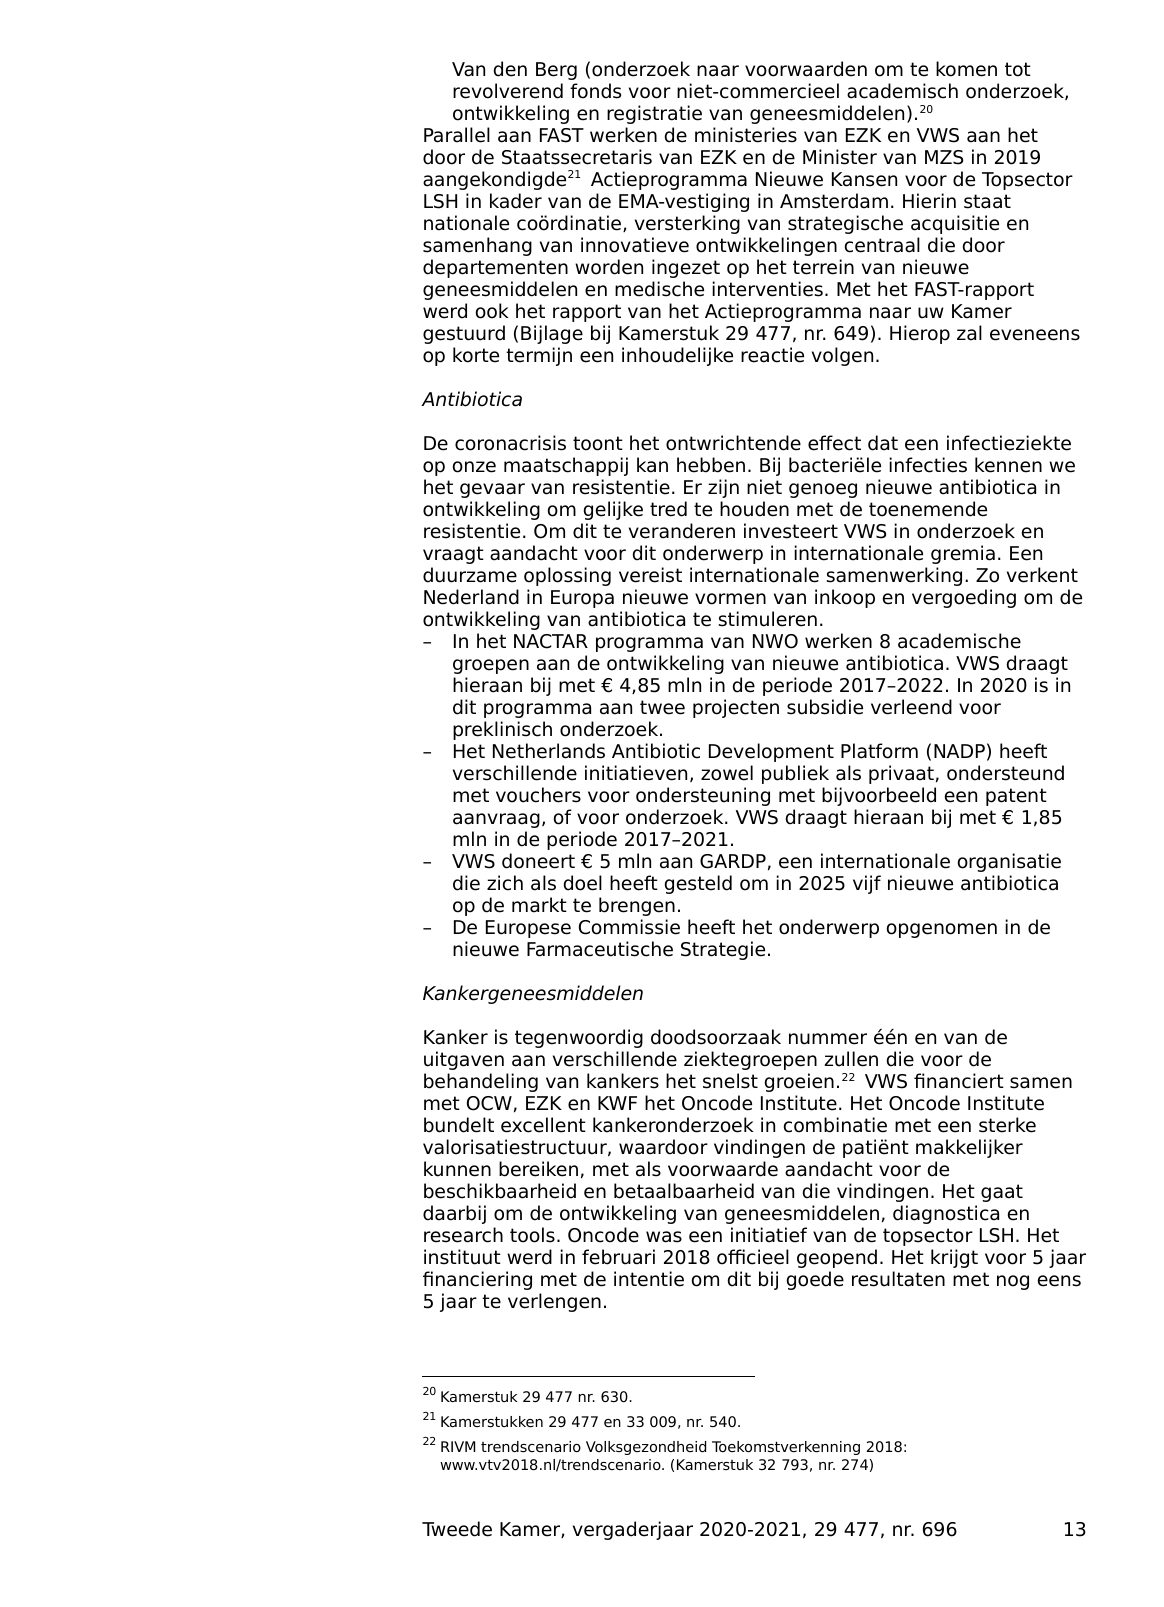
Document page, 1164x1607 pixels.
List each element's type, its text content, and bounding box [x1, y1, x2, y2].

text Kamerstuk 29 477 nr. 630. [422, 1385, 1087, 1407]
subtitle Antibiotica [422, 389, 1087, 411]
text Kamerstukken 29 477 en 33 009, nr. 540. [422, 1410, 1087, 1432]
text Van den Berg (onderzoek naar voorwaarden om te komen tot revolverend fonds voor niet-commercieel academisch onderzoek, ontwikkeling en registratie van geneesmiddelen). [422, 59, 1087, 125]
text – In het NACTAR programma van NWO werken 8 academische groepen aan de ontwikkeling van nieuwe antibiotica. VWS draagt hieraan bij met € 4,85 mln in de periode 2017–2022. In 2020 is in dit programma aan twee projecten subsidie verleend voor preklinisch onderzoek. [422, 631, 1087, 741]
text RIVM trendscenario Volksgezondheid Toekomstverkenning 2018: www.vtv2018.nl/trendscenario. (Kamerstuk 32 793, nr. 274) [422, 1435, 1087, 1474]
text – Het Netherlands Antibiotic Development Platform (NADP) heeft verschillende initiatieven, zowel publiek als privaat, ondersteund met vouchers voor ondersteuning met bijvoorbeeld een patent aanvraag, of voor onderzoek. VWS draagt hieraan bij met € 1,85 mln in de periode 2017–2021. [422, 741, 1087, 851]
text – VWS doneert € 5 mln aan GARDP, een internationale organisatie die zich als doel heeft gesteld om in 2025 vijf nieuwe antibiotica op de markt te brengen. [422, 851, 1087, 917]
text Parallel aan FAST werken de ministeries van EZK en VWS aan het door de Staatssecretaris van EZK en de Minister van MZS in 2019 aangekondigde Actieprogramma Nieuwe Kansen voor de Topsector LSH in kader van de EMA-vestiging in Amsterdam. Hierin staat nationale coördinatie, versterking van strategische acquisitie en samenhang van innovatieve ontwikkelingen centraal die door departementen worden ingezet op het terrein van nieuwe geneesmiddelen en medische interventies. Met het FAST-rapport werd ook het rapport van het Actieprogramma naar uw Kamer gestuurd (Bijlage bij Kamerstuk 29 477, nr. 649). Hierop zal eveneens op korte termijn een inhoudelijke reactie volgen. [422, 125, 1087, 367]
text De coronacrisis toont het ontwrichtende effect dat een infectieziekte op onze maatschappij kan hebben. Bij bacteriële infecties kennen we het gevaar van resistentie. Er zijn niet genoeg nieuwe antibiotica in ontwikkeling om gelijke tred te houden met de toenemende resistentie. Om dit te veranderen investeert VWS in onderzoek en vraagt aandacht voor dit onderwerp in internationale gremia. Een duurzame oplossing vereist internationale samenwerking. Zo verkent Nederland in Europa nieuwe vormen van inkoop en vergoeding om de ontwikkeling van antibiotica te stimuleren. [422, 433, 1087, 631]
subtitle Kankergeneesmiddelen [422, 983, 1087, 1005]
text Kanker is tegenwoordig doodsoorzaak nummer één en van de uitgaven aan verschillende ziektegroepen zullen die voor de behandeling van kankers het snelst groeien. VWS financiert samen met OCW, EZK en KWF het Oncode Institute. Het Oncode Institute bundelt excellent kankeronderzoek in combinatie met een sterke valorisatiestructuur, waardoor vindingen de patiënt makkelijker kunnen bereiken, met als voorwaarde aandacht voor de beschikbaarheid en betaalbaarheid van die vindingen. Het gaat daarbij om de ontwikkeling van geneesmiddelen, diagnostica en research tools. Oncode was een initiatief van de topsector LSH. Het instituut werd in februari 2018 officieel geopend. Het krijgt voor 5 jaar financiering met de intentie om dit bij goede resultaten met nog eens 5 jaar te verlengen. [422, 1027, 1087, 1313]
text – De Europese Commissie heeft het onderwerp opgenomen in de nieuwe Farmaceutische Strategie. [422, 917, 1087, 961]
